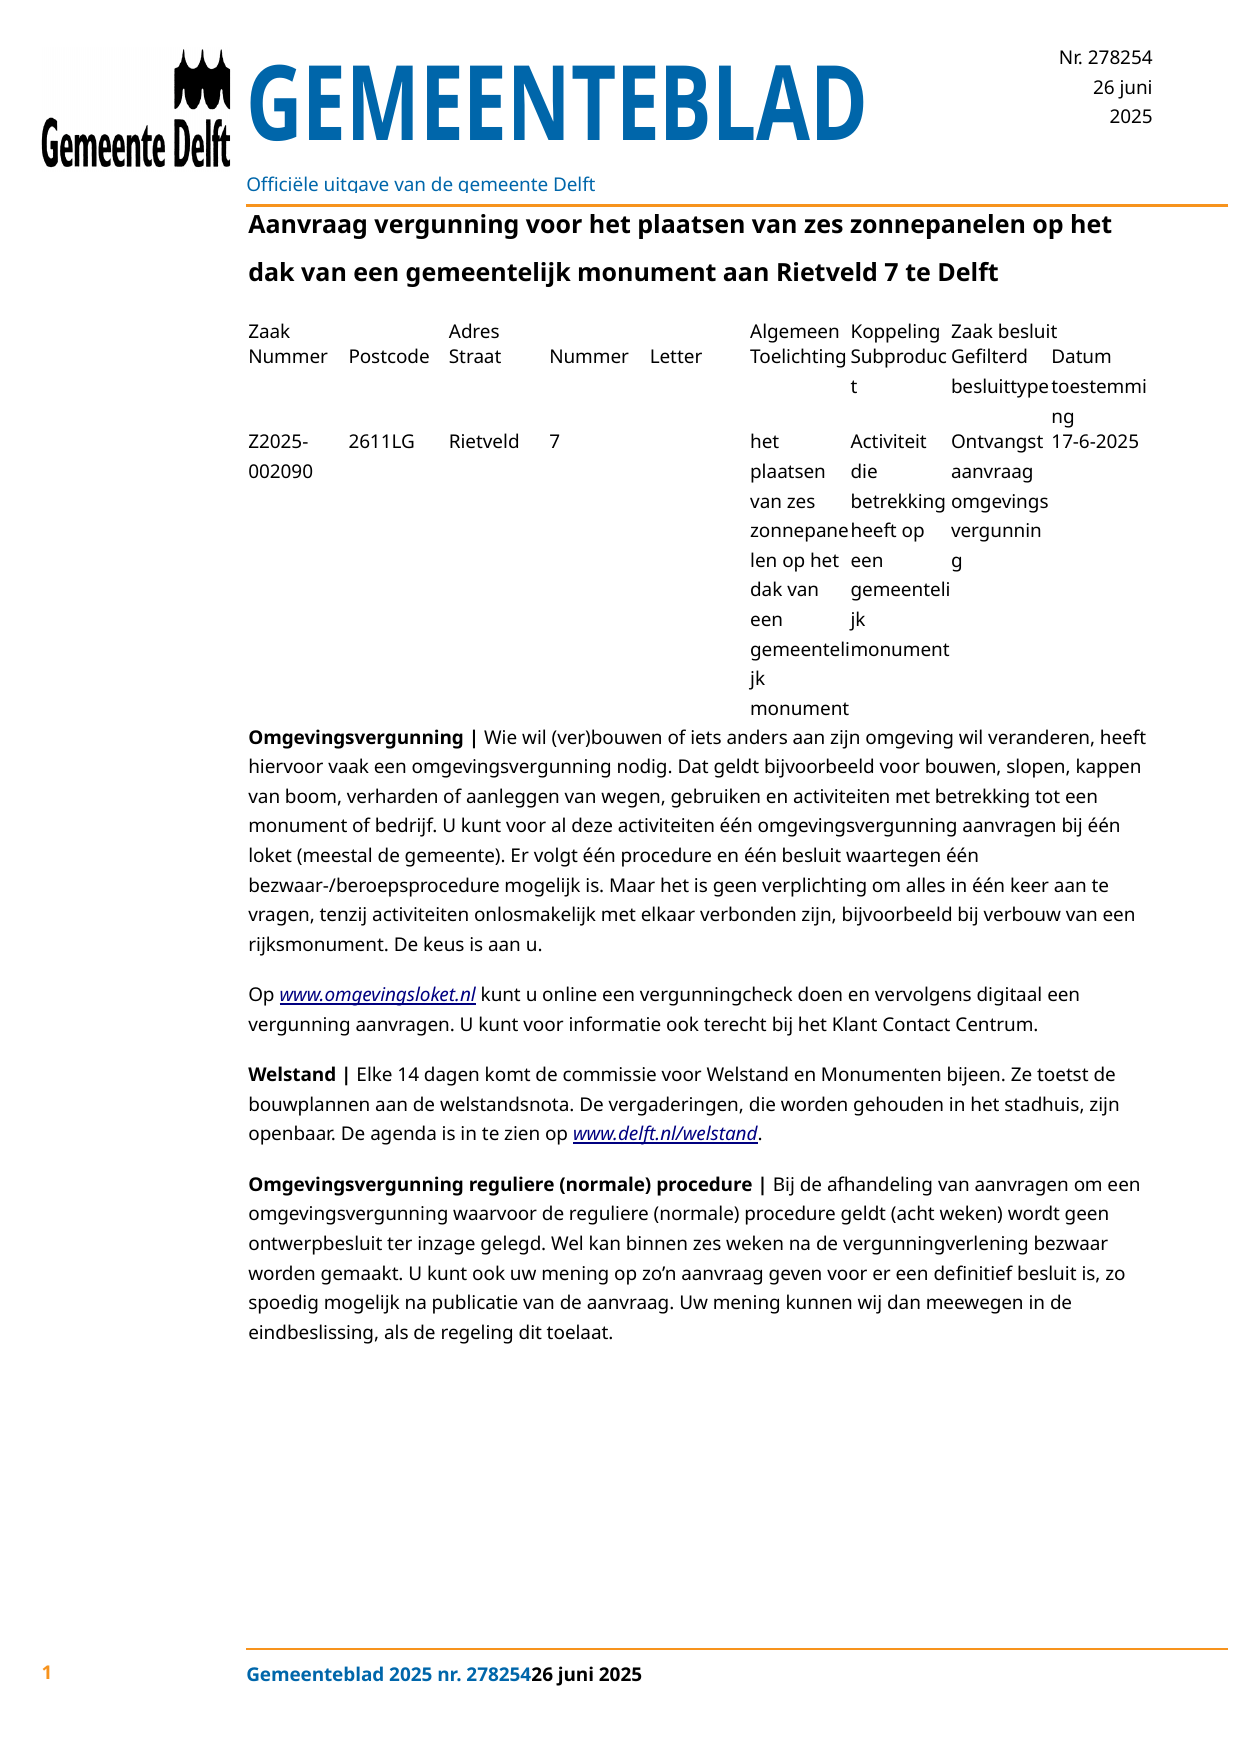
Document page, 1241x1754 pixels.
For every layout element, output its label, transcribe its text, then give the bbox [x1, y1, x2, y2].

text Welstand | Elke 14 dagen komt de commissie voor Welstand en Monumenten bijeen. Ze toetst de bouwplannen aan de welstandsnota. De vergaderingen, die worden gehouden in het stadhuis, zijn openbaar. De agenda is in te zien op www.delft.nl/welstand. [248, 1061, 1152, 1146]
table_cell Nummer [248, 344, 348, 429]
text Omgevingsvergunning reguliere (normale) procedure | Bij de afhandeling van aanvragen om een omgevingsvergunning waarvoor de reguliere (normale) procedure geldt (acht weken) wordt geen ontwerpbesluit ter inzage gelegd. Wel kan binnen zes weken na de vergunningverlening bezwaar worden gemaakt. U kunt ook uw mening op zo’n aanvraag geven voor er een definitief besluit is, zo spoedig mogelijk na publicatie van de aanvraag. Uw mening kunnen wij dan meewegen in de eindbeslissing, als de regeling dit toelaat. [248, 1171, 1152, 1344]
text Op www.omgevingsloket.nl kunt u online een vergunningcheck doen en vervolgens digitaal een vergunning aanvragen. U kunt voor informatie ook terecht bij het Klant Contact Centrum. [248, 981, 1152, 1037]
text Omgevingsvergunning | Wie wil (ver)bouwen of iets anders aan zijn omgeving wil veranderen, heeft hiervoor vaak een omgevingsvergunning nodig. Dat geldt bijvoorbeeld voor bouwen, slopen, kappen van boom, verharden of aanleggen van wegen, gebruiken en activiteiten met betrekking tot een monument of bedrijf. U kunt voor al deze activiteiten één omgevingsvergunning aanvragen bij één loket (meestal de gemeente). Er volgt één procedure en één besluit waartegen één bezwaar-/beroepsprocedure mogelijk is. Maar het is geen verplichting om alles in één keer aan te vragen, tenzij activiteiten onlosmakelijk met elkaar verbonden zijn, bijvoorbeeld bij verbouw van een rijksmonument. De keus is aan u. [248, 724, 1152, 957]
table_cell Straat [449, 344, 549, 429]
table_header Algemeen [750, 318, 850, 344]
table_cell Datum toestemming [1051, 344, 1152, 429]
table_cell het plaatsen van zes zonnepanelen op het dak van een gemeentelijk monument [750, 429, 850, 721]
table_cell [650, 429, 750, 721]
table_header Koppeling [850, 318, 951, 344]
table_header Zaak besluit [951, 318, 1152, 344]
table_cell Ontvangst aanvraag omgevingsvergunning [951, 429, 1051, 721]
table_header [549, 318, 649, 344]
table_cell Activiteit die betrekking heeft op een gemeentelijk monument [850, 429, 951, 721]
table_cell Toelichting [750, 344, 850, 429]
table_cell Postcode [348, 344, 449, 429]
table_header [650, 318, 750, 344]
table_cell Subproduct [850, 344, 951, 429]
table_cell 2611LG [348, 429, 449, 721]
table_cell Gefilterd besluittype [951, 344, 1051, 429]
table_cell Nummer [549, 344, 649, 429]
table_cell Letter [650, 344, 750, 429]
table_cell Rietveld [449, 429, 549, 721]
table_cell 7 [549, 429, 649, 721]
picture [41, 47, 231, 172]
table_header [348, 318, 449, 344]
table_cell 17-6-2025 [1051, 429, 1152, 721]
table_cell Z2025-002090 [248, 429, 348, 721]
text Aanvraag vergunning voor het plaatsen van zes zonnepanelen op het dak van een gemeentelijk monument aan Rietveld 7 te Delft [248, 207, 1152, 288]
table_header Adres [449, 318, 549, 344]
table_header Zaak [248, 318, 348, 344]
